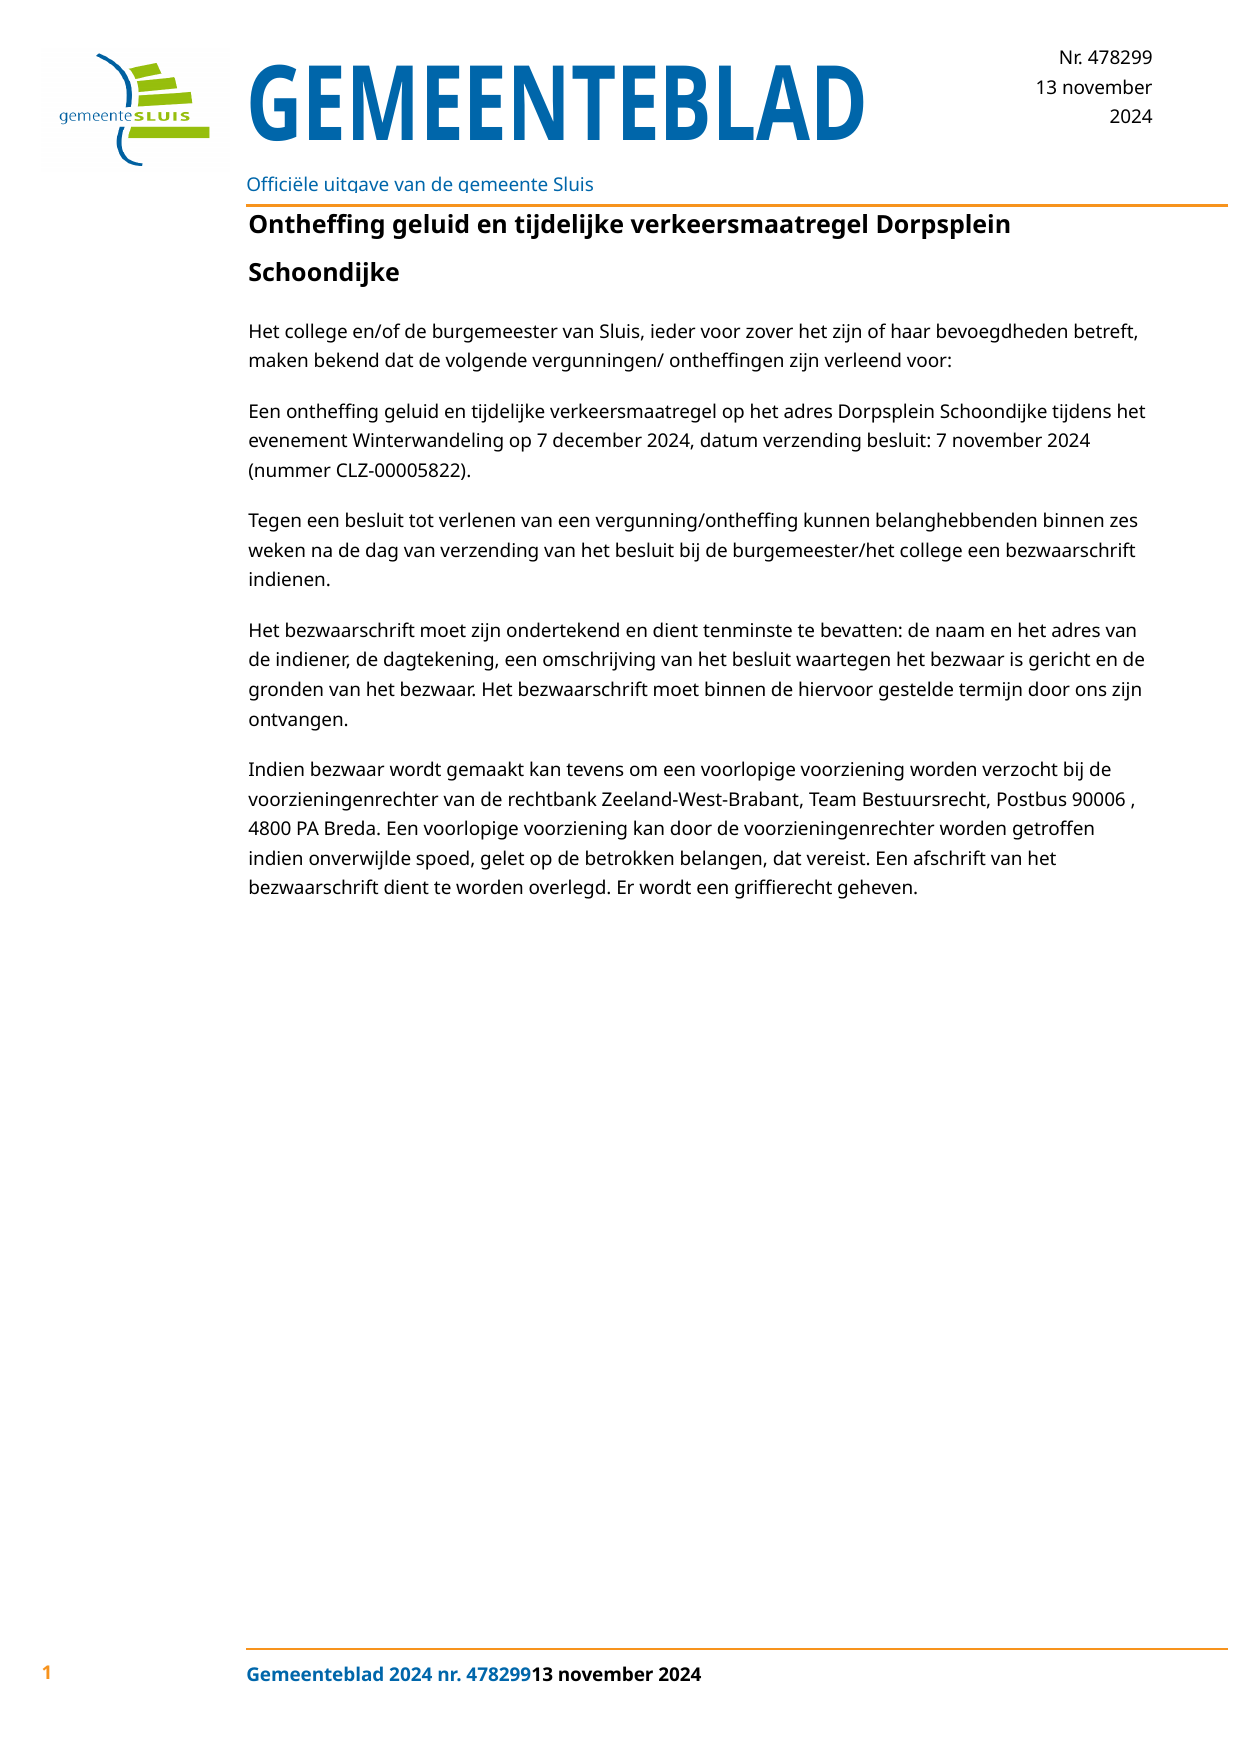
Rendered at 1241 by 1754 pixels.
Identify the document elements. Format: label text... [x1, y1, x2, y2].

text Het bezwaarschrift moet zijn ondertekend en dient tenminste te bevatten: de naam en het adres van de indiener, de dagtekening, een omschrijving van het besluit waartegen het bezwaar is gericht en de gronden van het bezwaar. Het bezwaarschrift moet binnen de hiervoor gestelde termijn door ons zijn ontvangen. [248, 617, 1152, 732]
picture [41, 47, 231, 172]
text Indien bezwaar wordt gemaakt kan tevens om een voorlopige voorziening worden verzocht bij de voorzieningenrechter van de rechtbank Zeeland-West-Brabant, Team Bestuursrecht, Postbus 90006 , 4800 PA Breda. Een voorlopige voorziening kan door de voorzieningenrechter worden getroffen indien onverwijlde spoed, gelet op de betrokken belangen, dat vereist. Een afschrift van het bezwaarschrift dient te worden overlegd. Er wordt een griffierecht geheven. [248, 756, 1152, 900]
text Een ontheffing geluid en tijdelijke verkeersmaatregel op het adres Dorpsplein Schoondijke tijdens het evenement Winterwandeling op 7 december 2024, datum verzending besluit: 7 november 2024 (nummer CLZ-00005822). [248, 398, 1152, 483]
text Ontheffing geluid en tijdelijke verkeersmaatregel Dorpsplein Schoondijke [248, 207, 1152, 288]
text Het college en/of de burgemeester van Sluis, ieder voor zover het zijn of haar bevoegdheden betreft, maken bekend dat de volgende vergunningen/ ontheffingen zijn verleend voor: [248, 318, 1152, 373]
text Tegen een besluit tot verlenen van een vergunning/ontheffing kunnen belanghebbenden binnen zes weken na de dag van verzending van het besluit bij de burgemeester/het college een bezwaarschrift indienen. [248, 507, 1152, 592]
